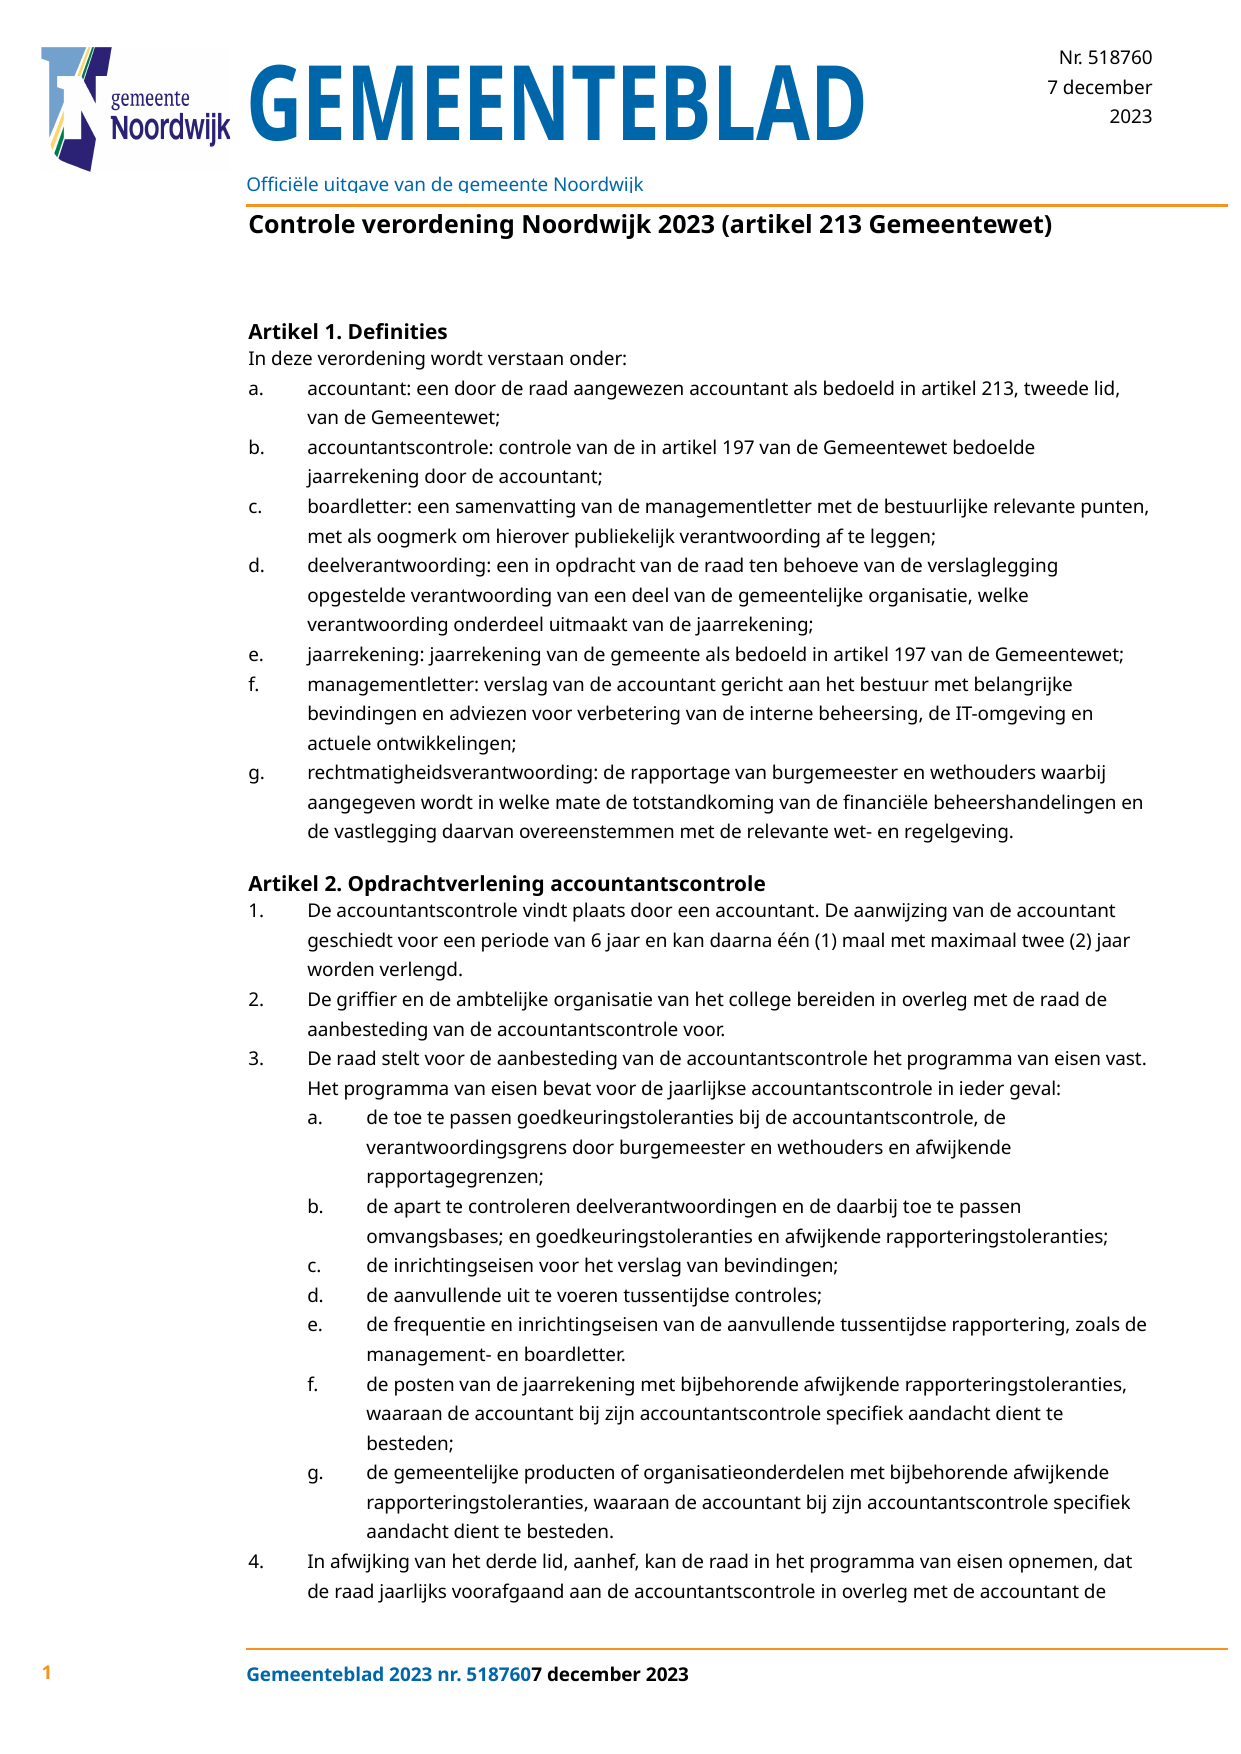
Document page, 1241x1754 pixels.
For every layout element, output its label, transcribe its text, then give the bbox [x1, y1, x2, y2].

list de frequentie en inrichtingseisen van de aanvullende tussentijdse rapportering, zoals de management- en boardletter. [307, 1312, 1152, 1367]
text Artikel 1. Definities [248, 317, 1152, 345]
list de posten van de jaarrekening met bijbehorende afwijkende rapporteringstoleranties, waaraan de accountant bij zijn accountantscontrole specifiek aandacht dient te besteden; [307, 1371, 1152, 1456]
text Artikel 2. Opdrachtverlening accountantscontrole [248, 869, 1152, 897]
list rechtmatigheidsverantwoording: de rapportage van burgemeester en wethouders waarbij aangegeven wordt in welke mate de totstandkoming van de financiële beheershandelingen en de vastlegging daarvan overeenstemmen met de relevante wet- en regelgeving. [248, 759, 1152, 844]
list accountantscontrole: controle van de in artikel 197 van de Gemeentewet bedoelde jaarrekening door de accountant; [248, 434, 1152, 489]
list de inrichtingseisen voor het verslag van bevindingen; [307, 1252, 1152, 1278]
list De accountantscontrole vindt plaats door een accountant. De aanwijzing van de accountant geschiedt voor een periode van 6 jaar en kan daarna één (1) maal met maximaal twee (2) jaar worden verlengd. [248, 897, 1152, 982]
picture [41, 47, 231, 172]
list de aanvullende uit te voeren tussentijdse controles; [307, 1282, 1152, 1308]
list jaarrekening: jaarrekening van de gemeente als bedoeld in artikel 197 van de Gemeentewet; [248, 641, 1152, 667]
list boardletter: een samenvatting van de managementletter met de bestuurlijke relevante punten, met als oogmerk om hierover publiekelijk verantwoording af te leggen; [248, 493, 1152, 548]
text In deze verordening wordt verstaan onder: [248, 345, 1152, 371]
list de toe te passen goedkeuringstoleranties bij de accountantscontrole, de verantwoordingsgrens door burgemeester en wethouders en afwijkende rapportagegrenzen; [307, 1104, 1152, 1189]
list De raad stelt voor de aanbesteding van de accountantscontrole het programma van eisen vast. Het programma van eisen bevat voor de jaarlijkse accountantscontrole in ieder geval: [248, 1045, 1152, 1101]
list de apart te controleren deelverantwoordingen en de daarbij toe te passen omvangsbases; en goedkeuringstoleranties en afwijkende rapporteringstoleranties; [307, 1193, 1152, 1249]
list deelverantwoording: een in opdracht van de raad ten behoeve van de verslaglegging opgestelde verantwoording van een deel van de gemeentelijke organisatie, welke verantwoording onderdeel uitmaakt van de jaarrekening; [248, 552, 1152, 637]
list accountant: een door de raad aangewezen accountant als bedoeld in artikel 213, tweede lid, van de Gemeentewet; [248, 375, 1152, 430]
text Controle verordening Noordwijk 2023 (artikel 213 Gemeentewet) [248, 207, 1152, 241]
list de gemeentelijke producten of organisatieonderdelen met bijbehorende afwijkende rapporteringstoleranties, waaraan de accountant bij zijn accountantscontrole specifiek aandacht dient te besteden. [307, 1459, 1152, 1544]
list In afwijking van het derde lid, aanhef, kan de raad in het programma van eisen opnemen, dat de raad jaarlijks voorafgaand aan de accountantscontrole in overleg met de accountant de [248, 1548, 1152, 1604]
list De griffier en de ambtelijke organisatie van het college bereiden in overleg met de raad de aanbesteding van de accountantscontrole voor. [248, 986, 1152, 1042]
list managementletter: verslag van de accountant gericht aan het bestuur met belangrijke bevindingen en adviezen voor verbetering van de interne beheersing, de IT-omgeving en actuele ontwikkelingen; [248, 671, 1152, 756]
